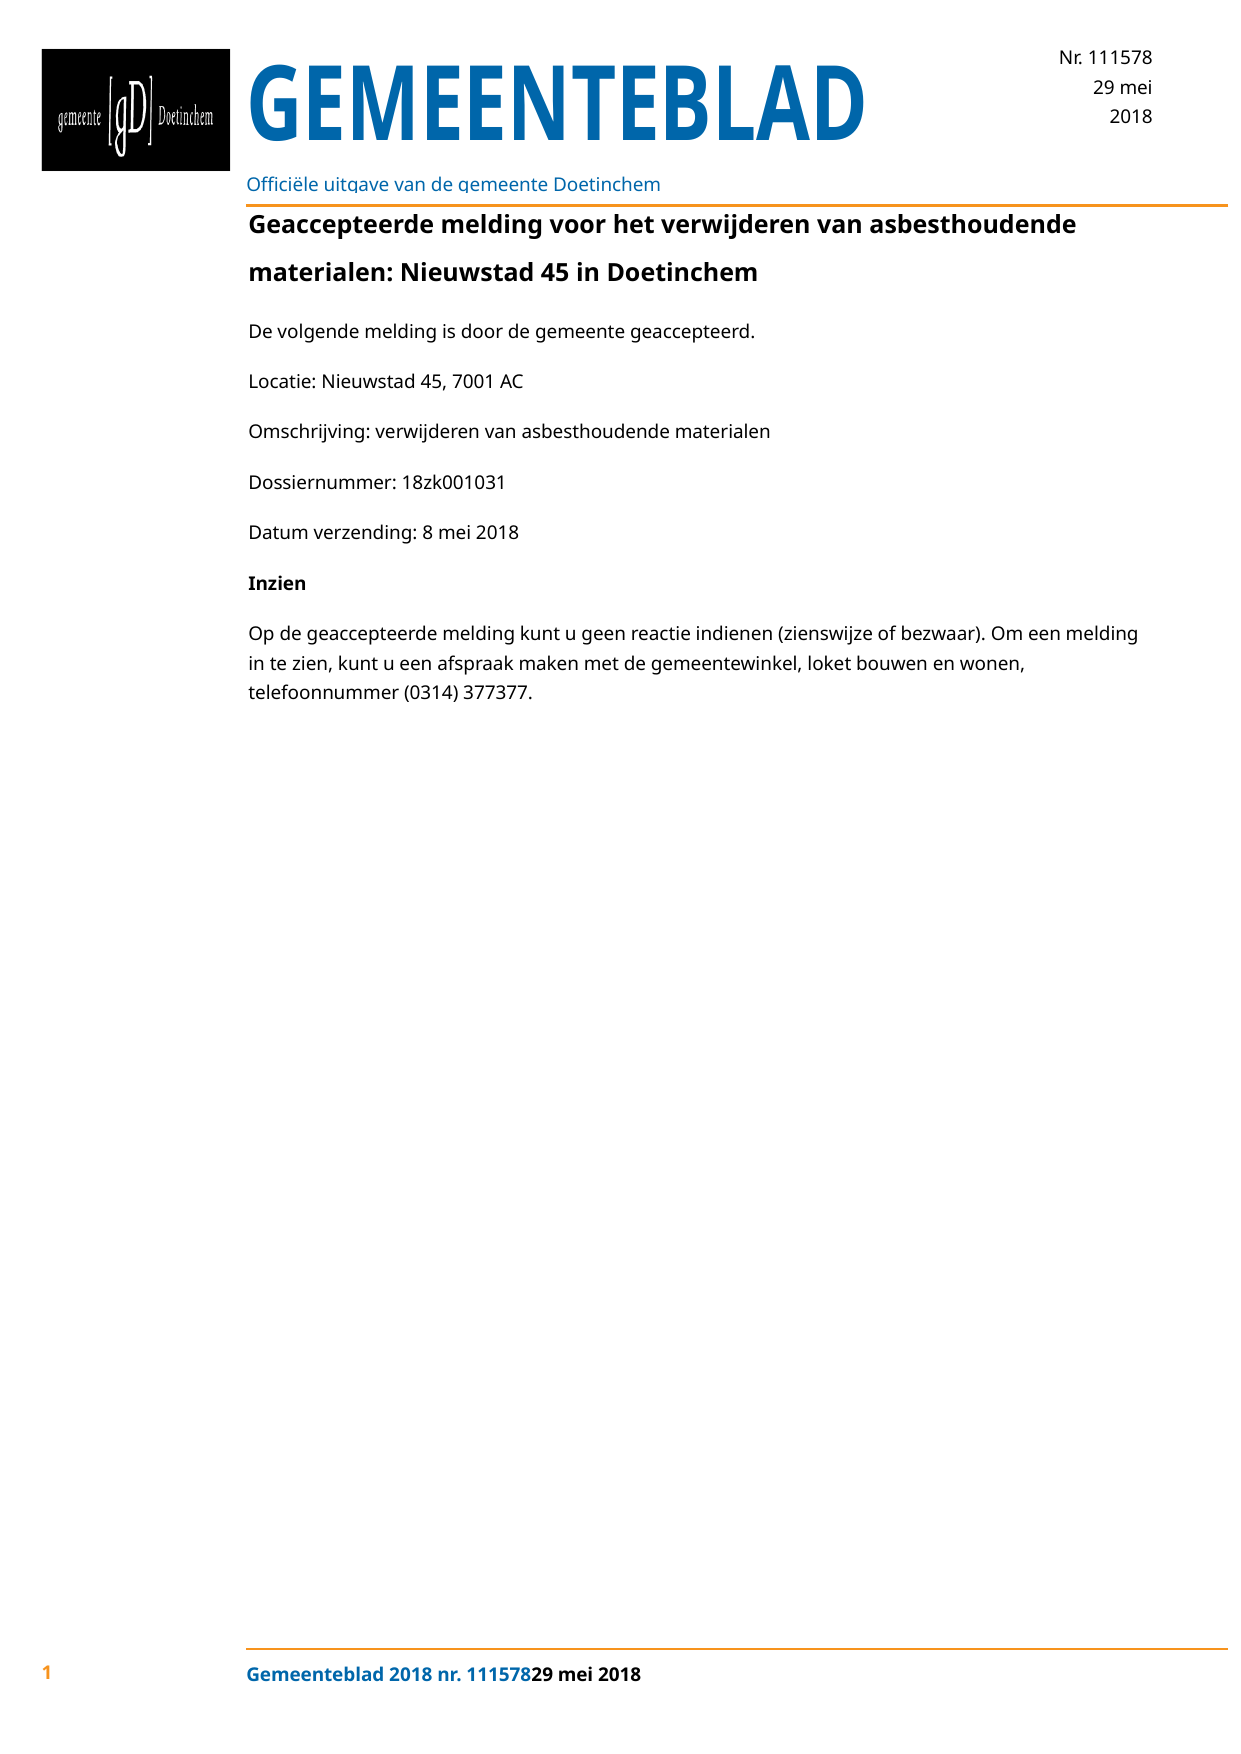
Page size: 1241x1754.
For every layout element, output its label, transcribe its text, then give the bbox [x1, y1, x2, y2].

text Dossiernummer: 18zk001031 [248, 469, 1152, 495]
text Datum verzending: 8 mei 2018 [248, 519, 1152, 545]
text De volgende melding is door de gemeente geaccepteerd. [248, 318, 1152, 344]
picture [41, 47, 231, 172]
text Op de geaccepteerde melding kunt u geen reactie indienen (zienswijze of bezwaar). Om een melding in te zien, kunt u een afspraak maken met de gemeentewinkel, loket bouwen en wonen, telefoonnummer (0314) 377377. [248, 620, 1152, 705]
text Inzien [248, 570, 1152, 596]
text Omschrijving: verwijderen van asbesthoudende materialen [248, 419, 1152, 444]
text Geaccepteerde melding voor het verwijderen van asbesthoudende materialen: Nieuwstad 45 in Doetinchem [248, 207, 1152, 288]
text Locatie: Nieuwstad 45, 7001 AC [248, 368, 1152, 394]
